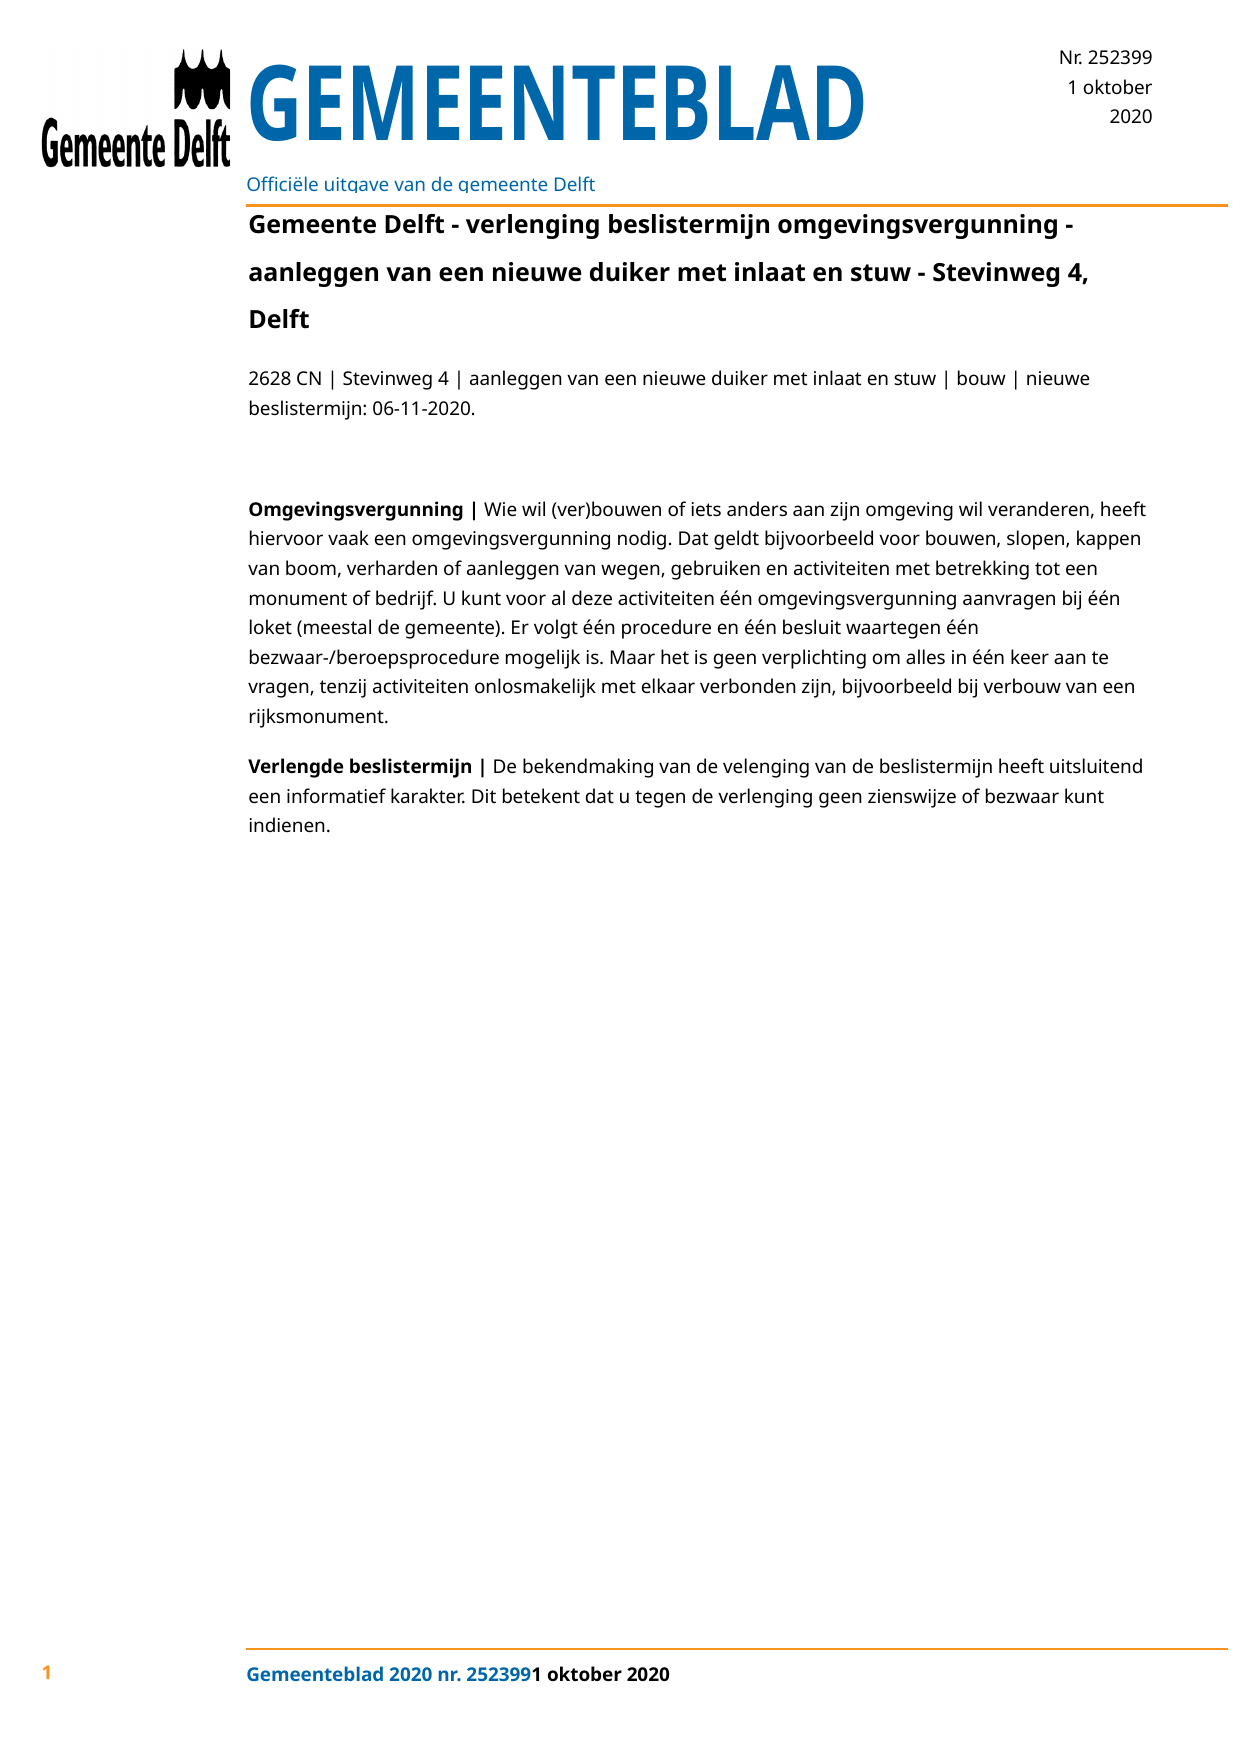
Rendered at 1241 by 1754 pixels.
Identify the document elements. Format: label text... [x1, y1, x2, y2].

text 2628 CN | Stevinweg 4 | aanleggen van een nieuwe duiker met inlaat en stuw | bouw | nieuwe beslistermijn: 06-11-2020. [248, 366, 1152, 421]
text Gemeente Delft - verlenging beslistermijn omgevingsvergunning - aanleggen van een nieuwe duiker met inlaat en stuw - Stevinweg 4, Delft [248, 207, 1152, 336]
picture [41, 47, 231, 172]
text Verlengde beslistermijn | De bekendmaking van de velenging van de beslistermijn heeft uitsluitend een informatief karakter. Dit betekent dat u tegen de verlenging geen zienswijze of bezwaar kunt indienen. [248, 753, 1152, 838]
text Omgevingsvergunning | Wie wil (ver)bouwen of iets anders aan zijn omgeving wil veranderen, heeft hiervoor vaak een omgevingsvergunning nodig. Dat geldt bijvoorbeeld voor bouwen, slopen, kappen van boom, verharden of aanleggen van wegen, gebruiken en activiteiten met betrekking tot een monument of bedrijf. U kunt voor al deze activiteiten één omgevingsvergunning aanvragen bij één loket (meestal de gemeente). Er volgt één procedure en één besluit waartegen één bezwaar-/beroepsprocedure mogelijk is. Maar het is geen verplichting om alles in één keer aan te vragen, tenzij activiteiten onlosmakelijk met elkaar verbonden zijn, bijvoorbeeld bij verbouw van een rijksmonument. [248, 496, 1152, 729]
